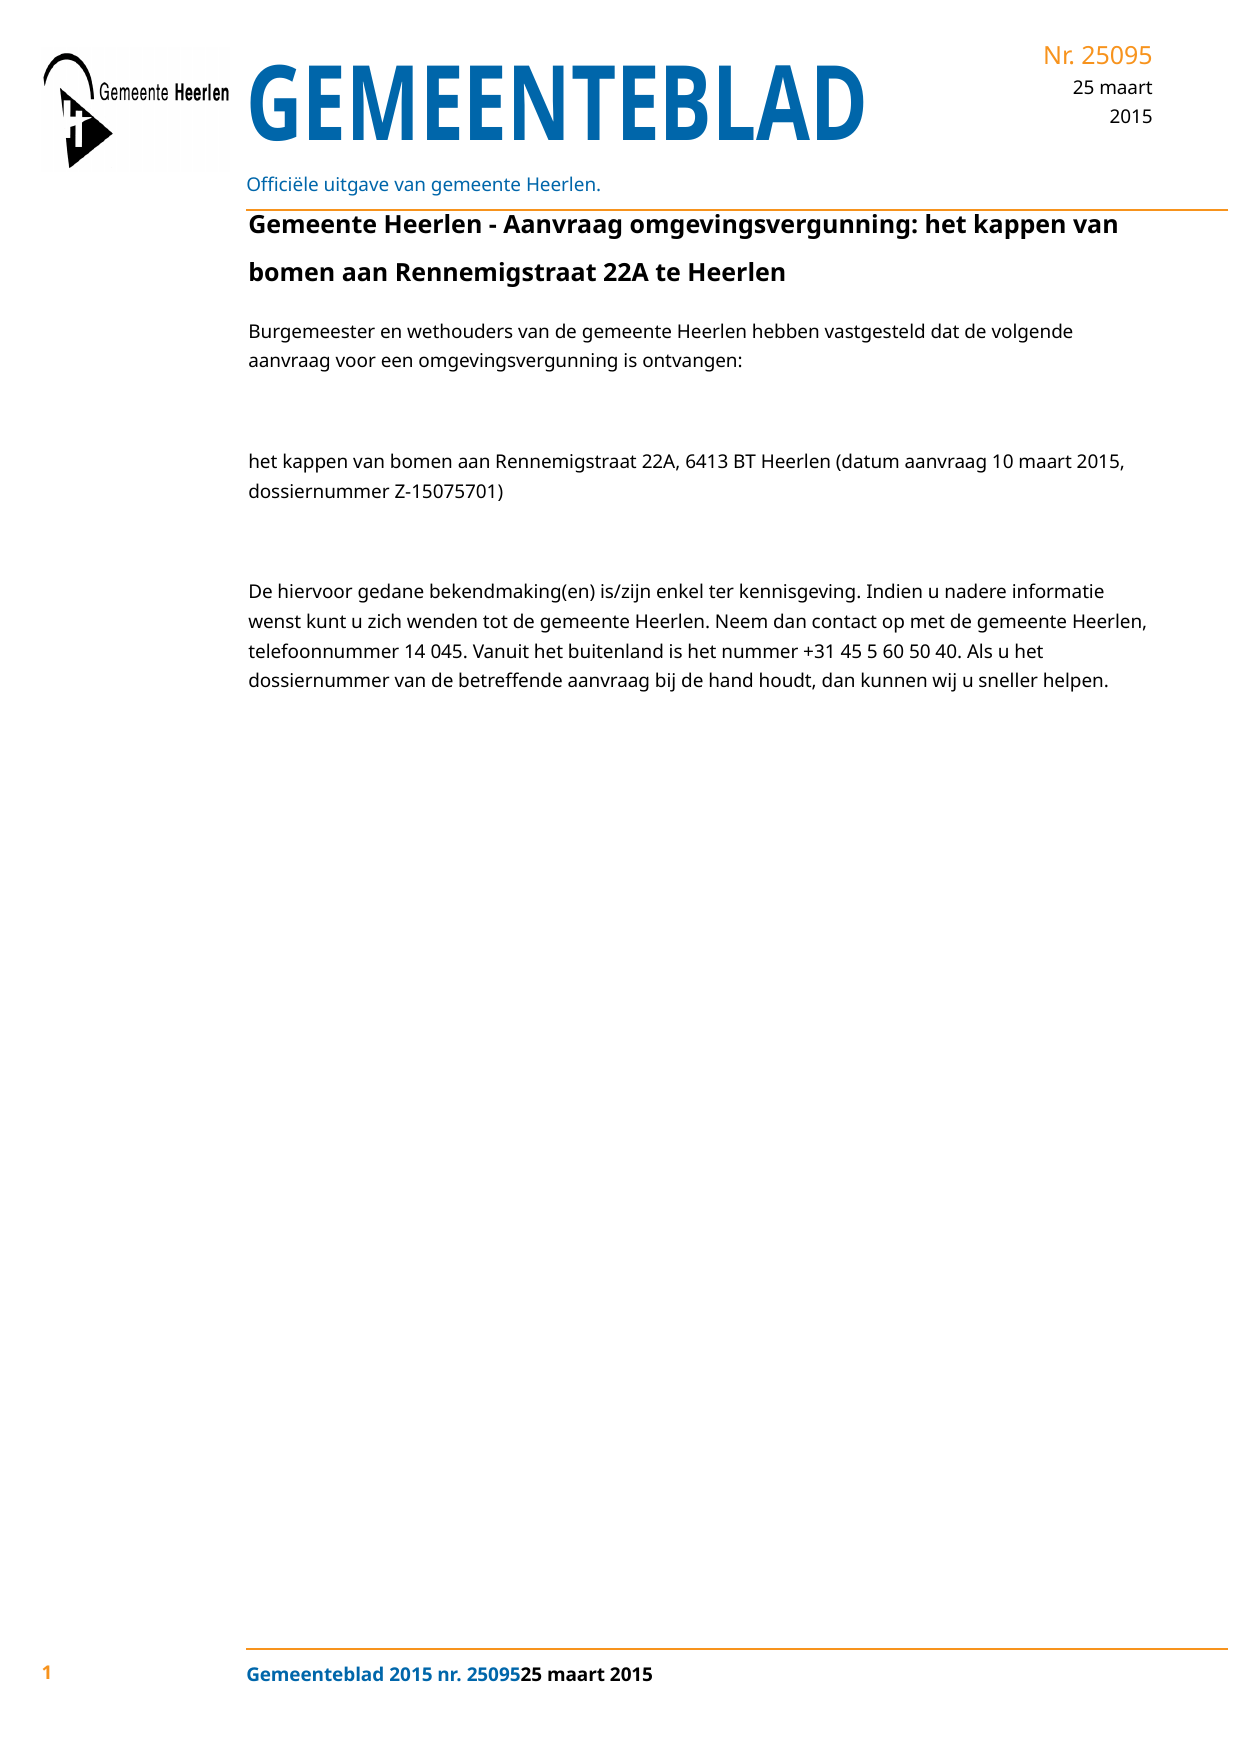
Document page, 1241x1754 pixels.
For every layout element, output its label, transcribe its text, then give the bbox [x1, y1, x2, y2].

text De hiervoor gedane bekendmaking(en) is/zijn enkel ter kennisgeving. Indien u nadere informatie wenst kunt u zich wenden tot de gemeente Heerlen. Neem dan contact op met de gemeente Heerlen, telefoonnummer 14 045. Vanuit het buitenland is het nummer +31 45 5 60 50 40. Als u het dossiernummer van de betreffende aanvraag bij de hand houdt, dan kunnen wij u sneller helpen. [248, 579, 1152, 693]
text Burgemeester en wethouders van de gemeente Heerlen hebben vastgesteld dat de volgende aanvraag voor een omgevingsvergunning is ontvangen: [248, 318, 1152, 373]
text Gemeente Heerlen - Aanvraag omgevingsvergunning: het kappen van bomen aan Rennemigstraat 22A te Heerlen [248, 211, 1152, 288]
text het kappen van bomen aan Rennemigstraat 22A, 6413 BT Heerlen (datum aanvraag 10 maart 2015, dossiernummer Z-15075701) [248, 448, 1152, 504]
picture [41, 47, 231, 172]
